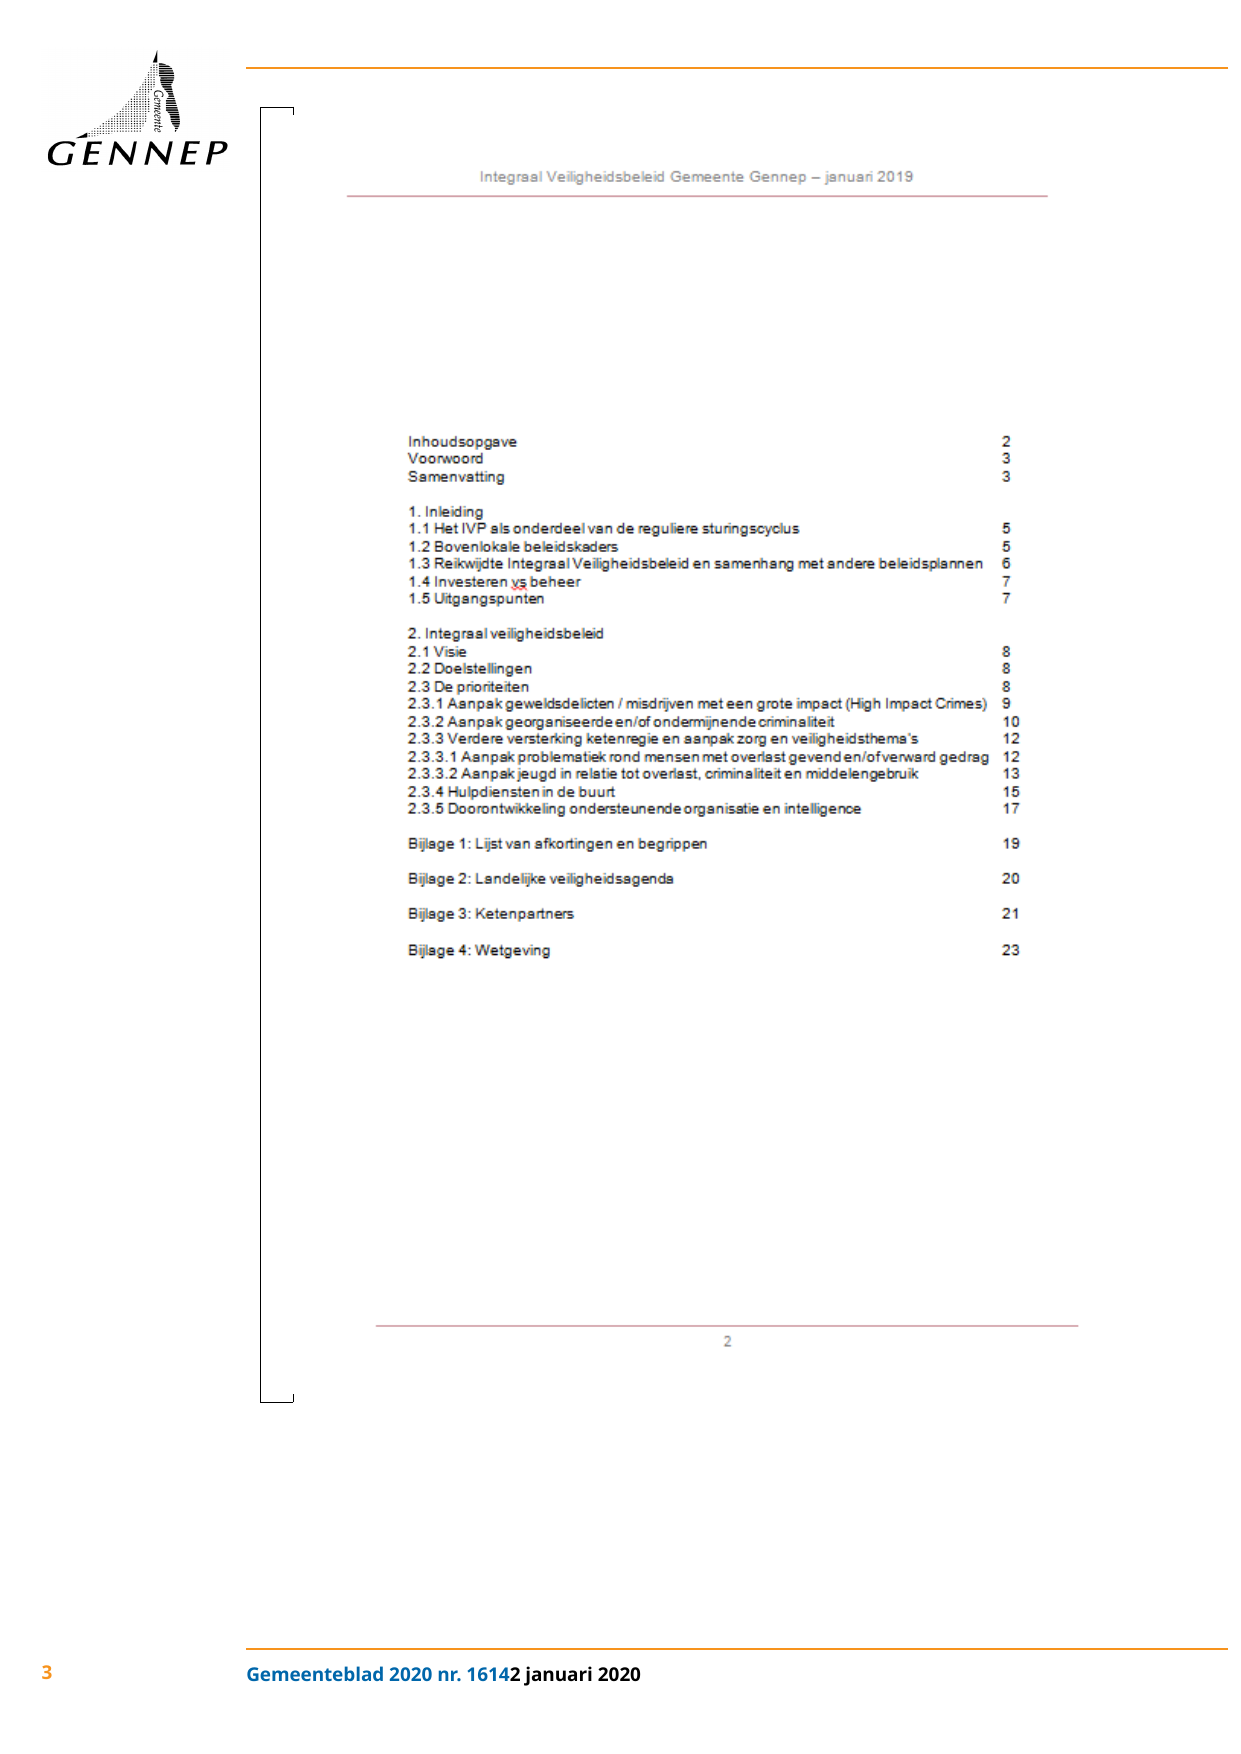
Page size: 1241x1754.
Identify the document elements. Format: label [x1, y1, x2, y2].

picture [268, 115, 1173, 1394]
picture [41, 47, 231, 172]
